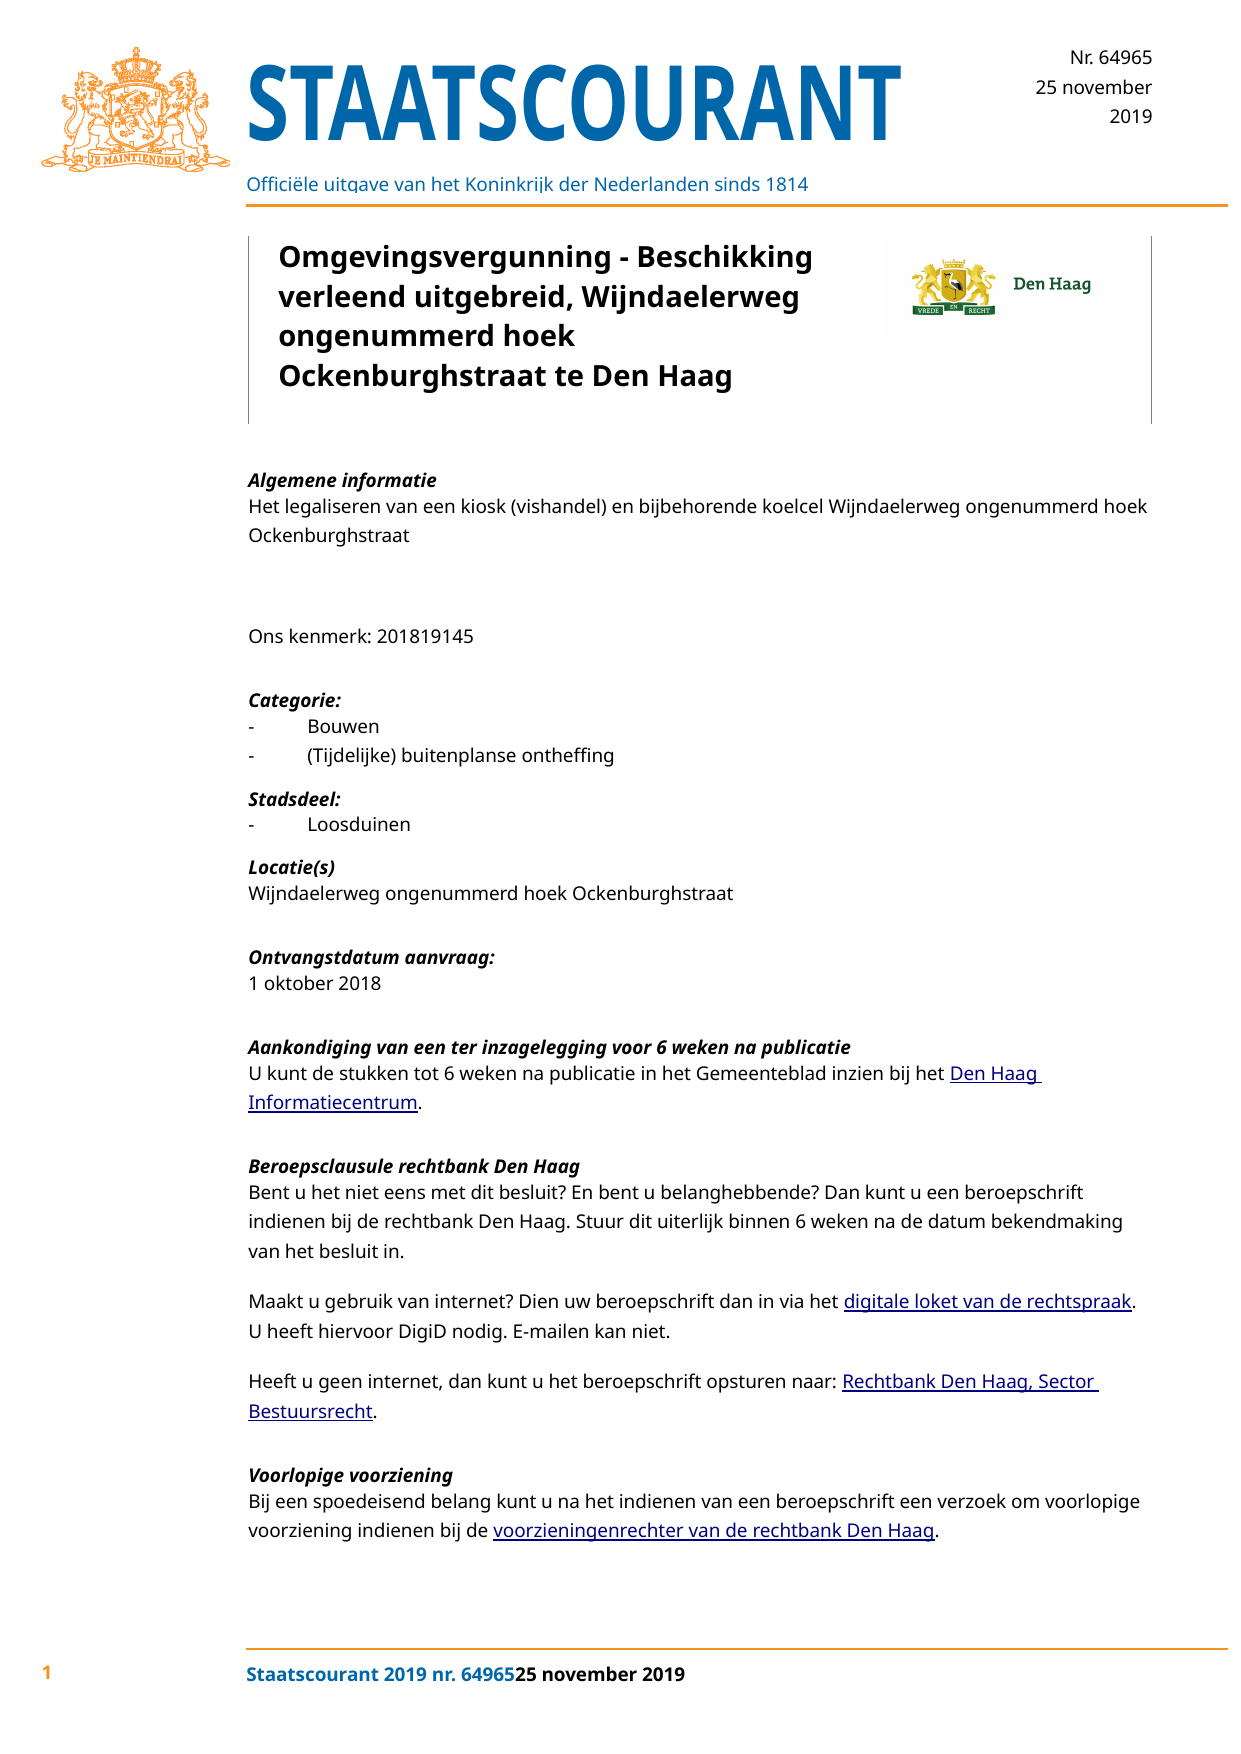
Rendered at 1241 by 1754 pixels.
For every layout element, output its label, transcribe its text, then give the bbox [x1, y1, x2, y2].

text Wijndaelerweg ongenummerd hoek Ockenburghstraat [248, 880, 1152, 906]
list Loosduinen [248, 811, 1152, 837]
text Stadsdeel: [248, 786, 1152, 811]
text Ons kenmerk: 201819145 [248, 623, 1152, 649]
text Aankondiging van een ter inzagelegging voor 6 weken na publicatie [248, 1034, 1152, 1060]
text Bij een spoedeisend belang kunt u na het indienen van een beroepschrift een verzoek om voorlopige voorziening indienen bij de voorzieningenrechter van de rechtbank Den Haag. [248, 1488, 1152, 1543]
table_header Omgevingsvergunning - Beschikking verleend uitgebreid, Wijndaelerweg ongenummerd hoek Ockenburghstraat te Den Haag [249, 236, 850, 424]
text Maakt u gebruik van internet? Dien uw beroepschrift dan in via het digitale loket van de rechtspraak. U heeft hiervoor DigiD nodig. E-mailen kan niet. [248, 1288, 1152, 1344]
text Categorie: [248, 687, 1152, 713]
picture [41, 47, 231, 172]
text Locatie(s) [248, 854, 1152, 880]
text Algemene informatie [248, 467, 1152, 493]
text Het legaliseren van een kiosk (vishandel) en bijbehorende koelcel Wijndaelerweg ongenummerd hoek Ockenburghstraat [248, 493, 1152, 548]
text U kunt de stukken tot 6 weken na publicatie in het Gemeenteblad inzien bij het Den Haag Informatiecentrum. [248, 1060, 1152, 1115]
text 1 oktober 2018 [248, 970, 1152, 996]
picture [882, 236, 1119, 336]
text Beroepsclausule rechtbank Den Haag [248, 1153, 1152, 1179]
table_header [850, 236, 1151, 424]
text Ontvangstdatum aanvraag: [248, 944, 1152, 970]
text Heeft u geen internet, dan kunt u het beroepschrift opsturen naar: Rechtbank Den Haag, Sector Bestuursrecht. [248, 1368, 1152, 1424]
list (Tijdelijke) buitenplanse ontheffing [248, 743, 1152, 768]
text Bent u het niet eens met dit besluit? En bent u belanghebbende? Dan kunt u een beroepschrift indienen bij de rechtbank Den Haag. Stuur dit uiterlijk binnen 6 weken na de datum bekendmaking van het besluit in. [248, 1179, 1152, 1264]
text Voorlopige voorziening [248, 1462, 1152, 1488]
list Bouwen [248, 713, 1152, 739]
